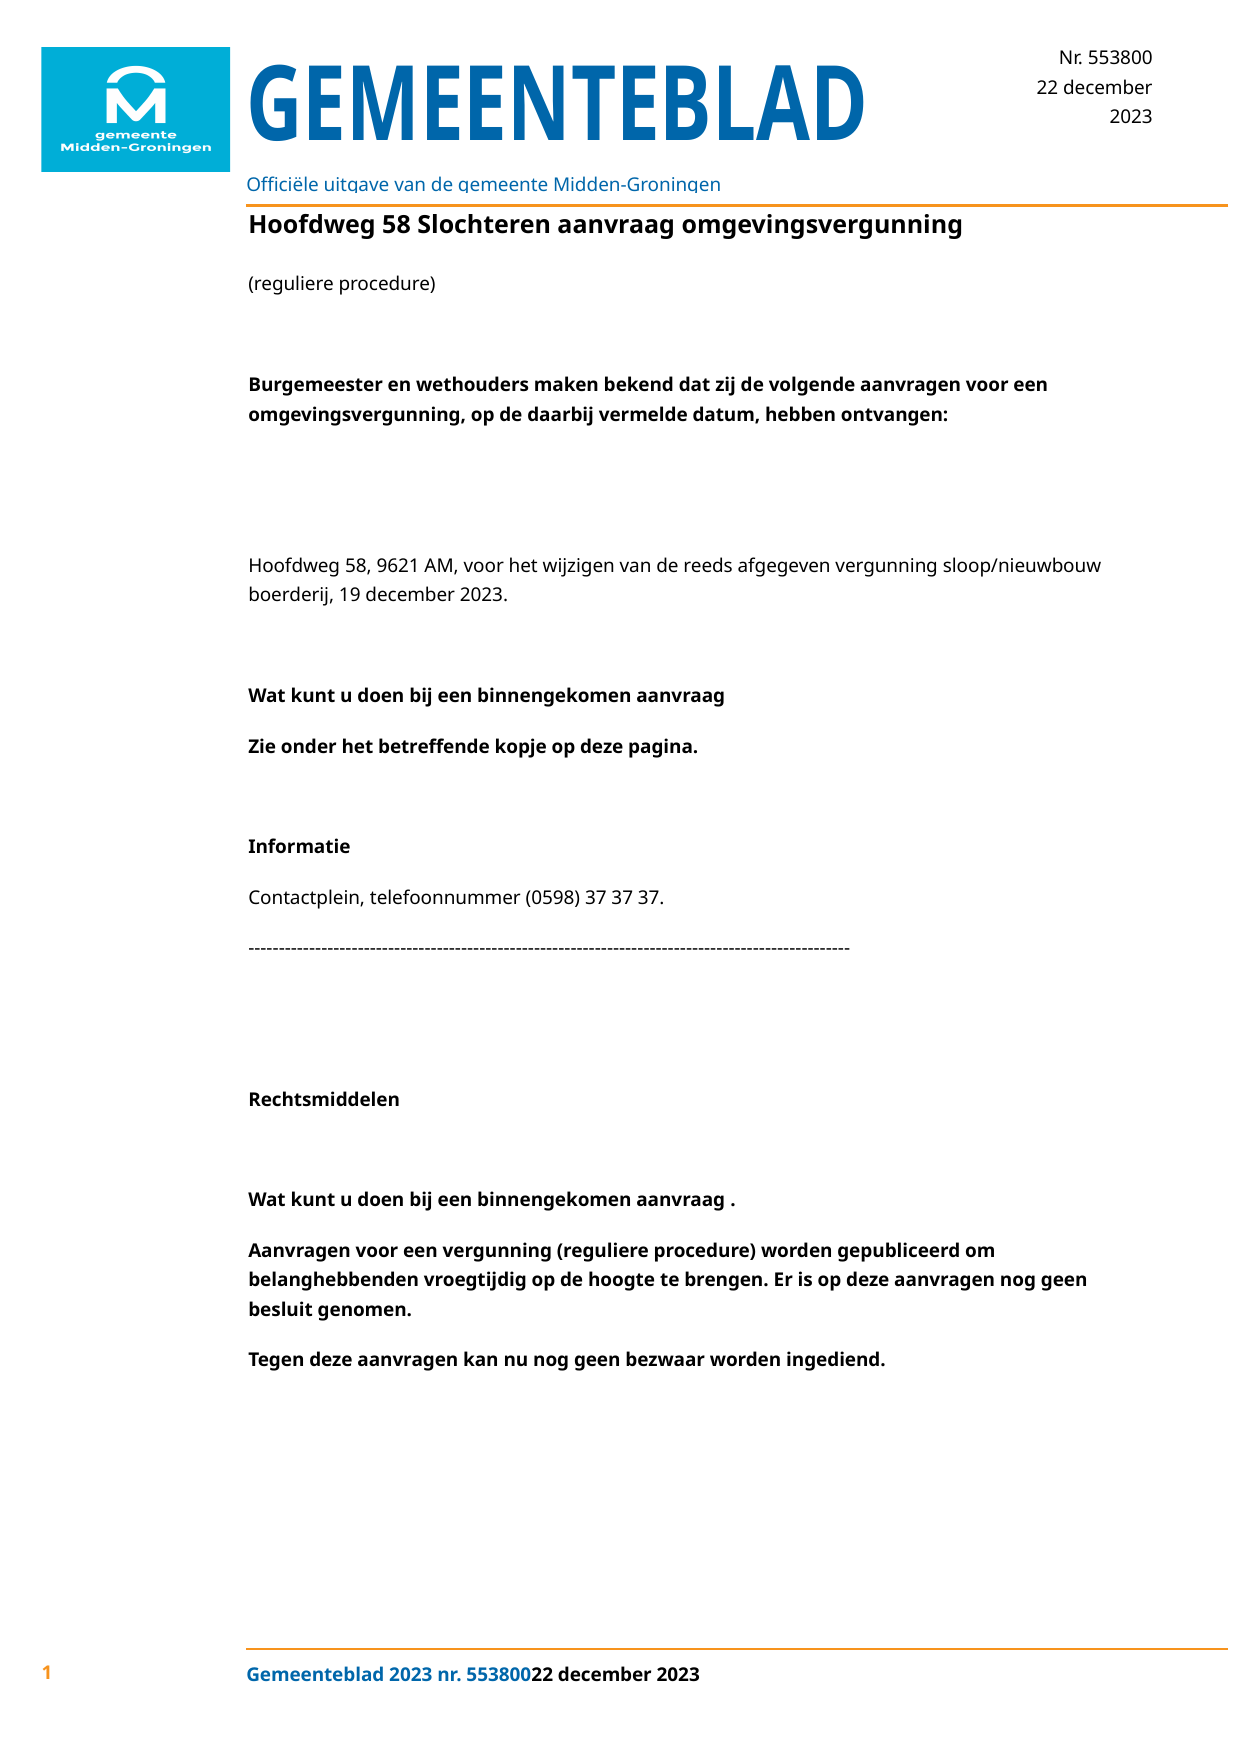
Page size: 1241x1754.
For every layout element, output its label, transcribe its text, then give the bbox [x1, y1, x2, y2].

picture [108, 66, 164, 82]
text Informatie [248, 834, 1152, 859]
text Hoofdweg 58, 9621 AM, voor het wijzigen van de reeds afgegeven vergunning sloop/nieuwbouw boerderij, 19 december 2023. [248, 552, 1152, 607]
text Burgemeester en wethouders maken bekend dat zij de volgende aanvragen voor een omgevingsvergunning, op de daarbij vermelde datum, hebben ontvangen: [248, 371, 1152, 426]
text Tegen deze aanvragen kan nu nog geen bezwaar worden ingediend. [248, 1347, 1152, 1372]
text Aanvragen voor een vergunning (reguliere procedure) worden gepubliceerd om belanghebbenden vroegtijdig op de hoogte te brengen. Er is op deze aanvragen nog geen besluit genomen. [248, 1237, 1152, 1322]
text Wat kunt u doen bij een binnengekomen aanvraag [248, 682, 1152, 708]
picture [184, 146, 190, 153]
text --------------------------------------------------------------------------------------------------- [248, 934, 1152, 960]
text Hoofdweg 58 Slochteren aanvraag omgevingsvergunning [248, 207, 1152, 241]
text (reguliere procedure) [248, 270, 1152, 296]
text Wat kunt u doen bij een binnengekomen aanvraag . [248, 1187, 1152, 1212]
text Contactplein, telefoonnummer (0598) 37 37 37. [248, 884, 1152, 910]
text Zie onder het betreffende kopje op deze pagina. [248, 733, 1152, 758]
text Rechtsmiddelen [248, 1086, 1152, 1111]
picture [107, 89, 165, 122]
